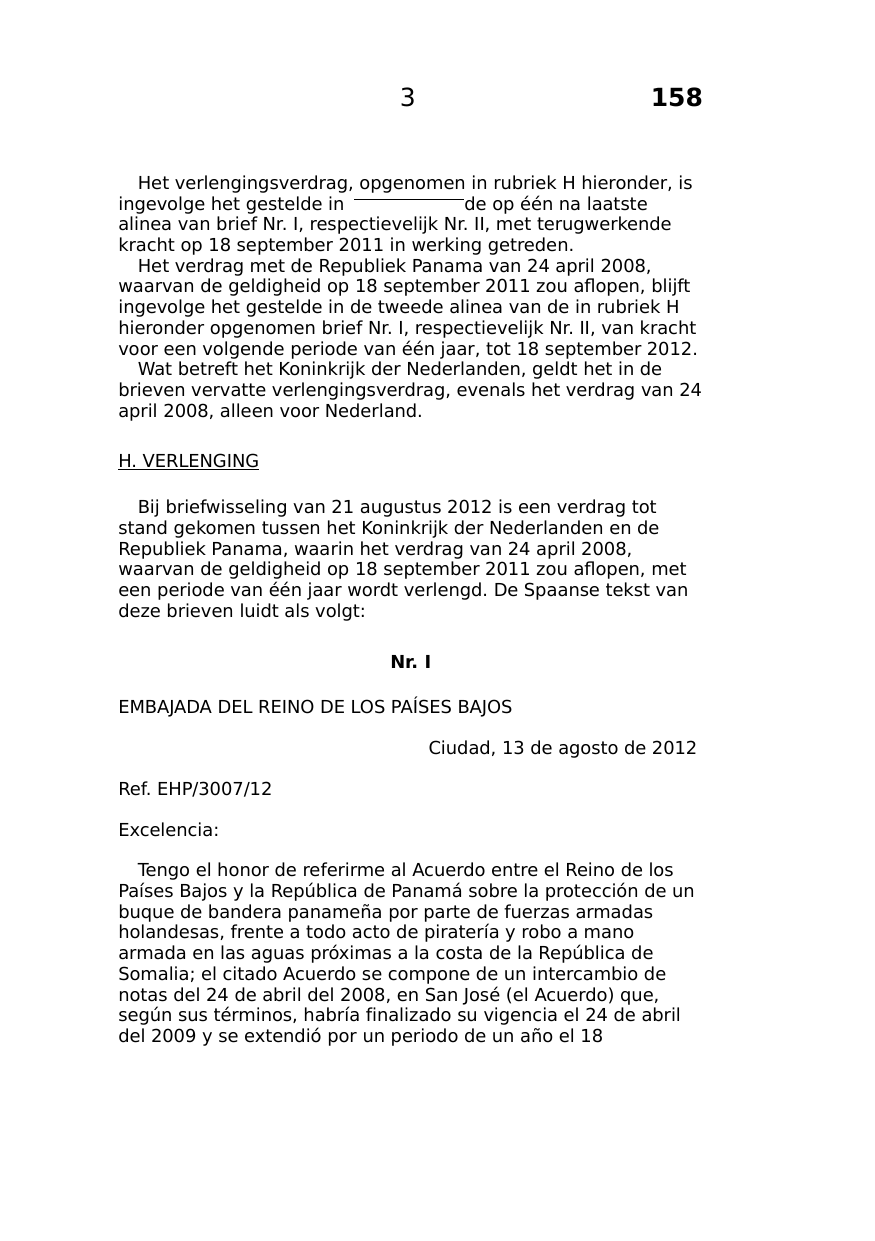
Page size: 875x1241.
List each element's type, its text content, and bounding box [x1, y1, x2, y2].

text Het verdrag met de Republiek Panama van 24 april 2008, waarvan de geldigheid op 18 september 2011 zou aflopen, blijft ingevolge het gestelde in de tweede alinea van de in rubriek H hieronder opgenomen brief Nr. I, respectievelijk Nr. II, van kracht voor een volgende periode van één jaar, tot 18 september 2012. [118, 256, 703, 359]
text Ciudad, 13 de agosto de 2012 [118, 738, 703, 759]
text Tengo el honor de referirme al Acuerdo entre el Reino de los Países Bajos y la República de Panamá sobre la protección de un buque de bandera panameña por parte de fuerzas armadas holandesas, frente a todo acto de piratería y robo a mano armada en las aguas próximas a la costa de la República de Somalia; el citado Acuerdo se compone de un intercambio de notas del 24 de abril del 2008, en San José (el Acuerdo) que, según sus términos, habría finalizado su vigencia el 24 de abril del 2009 y se extendió por un periodo de un año el 18 [118, 860, 703, 1047]
text Ref. EHP/3007/12 [118, 779, 703, 799]
text Bij briefwisseling van 21 augustus 2012 is een verdrag tot stand gekomen tussen het Koninkrijk der Nederlanden en de Republiek Panama, waarin het verdrag van 24 april 2008, waarvan de geldigheid op 18 september 2011 zou aflopen, met een periode van één jaar wordt verlengd. De Spaanse tekst van deze brieven luidt als volgt: [118, 497, 703, 621]
text EMBAJADA DEL REINO DE LOS PAÍSES BAJOS [118, 697, 703, 718]
text Excelencia: [118, 819, 703, 840]
subtitle H. VERLENGING [118, 451, 703, 472]
subtitle Nr. I [118, 651, 703, 672]
text Het verlengingsverdrag, opgenomen in rubriek H hieronder, is ingevolge het gestelde in de op één na laatste alinea van brief Nr. I, respectievelijk Nr. II, met terugwerkende kracht op 18 september 2011 in werking getreden. [118, 173, 703, 256]
text Wat betreft het Koninkrijk der Nederlanden, geldt het in de brieven vervatte verlengingsverdrag, evenals het verdrag van 24 april 2008, alleen voor Nederland. [118, 359, 703, 421]
